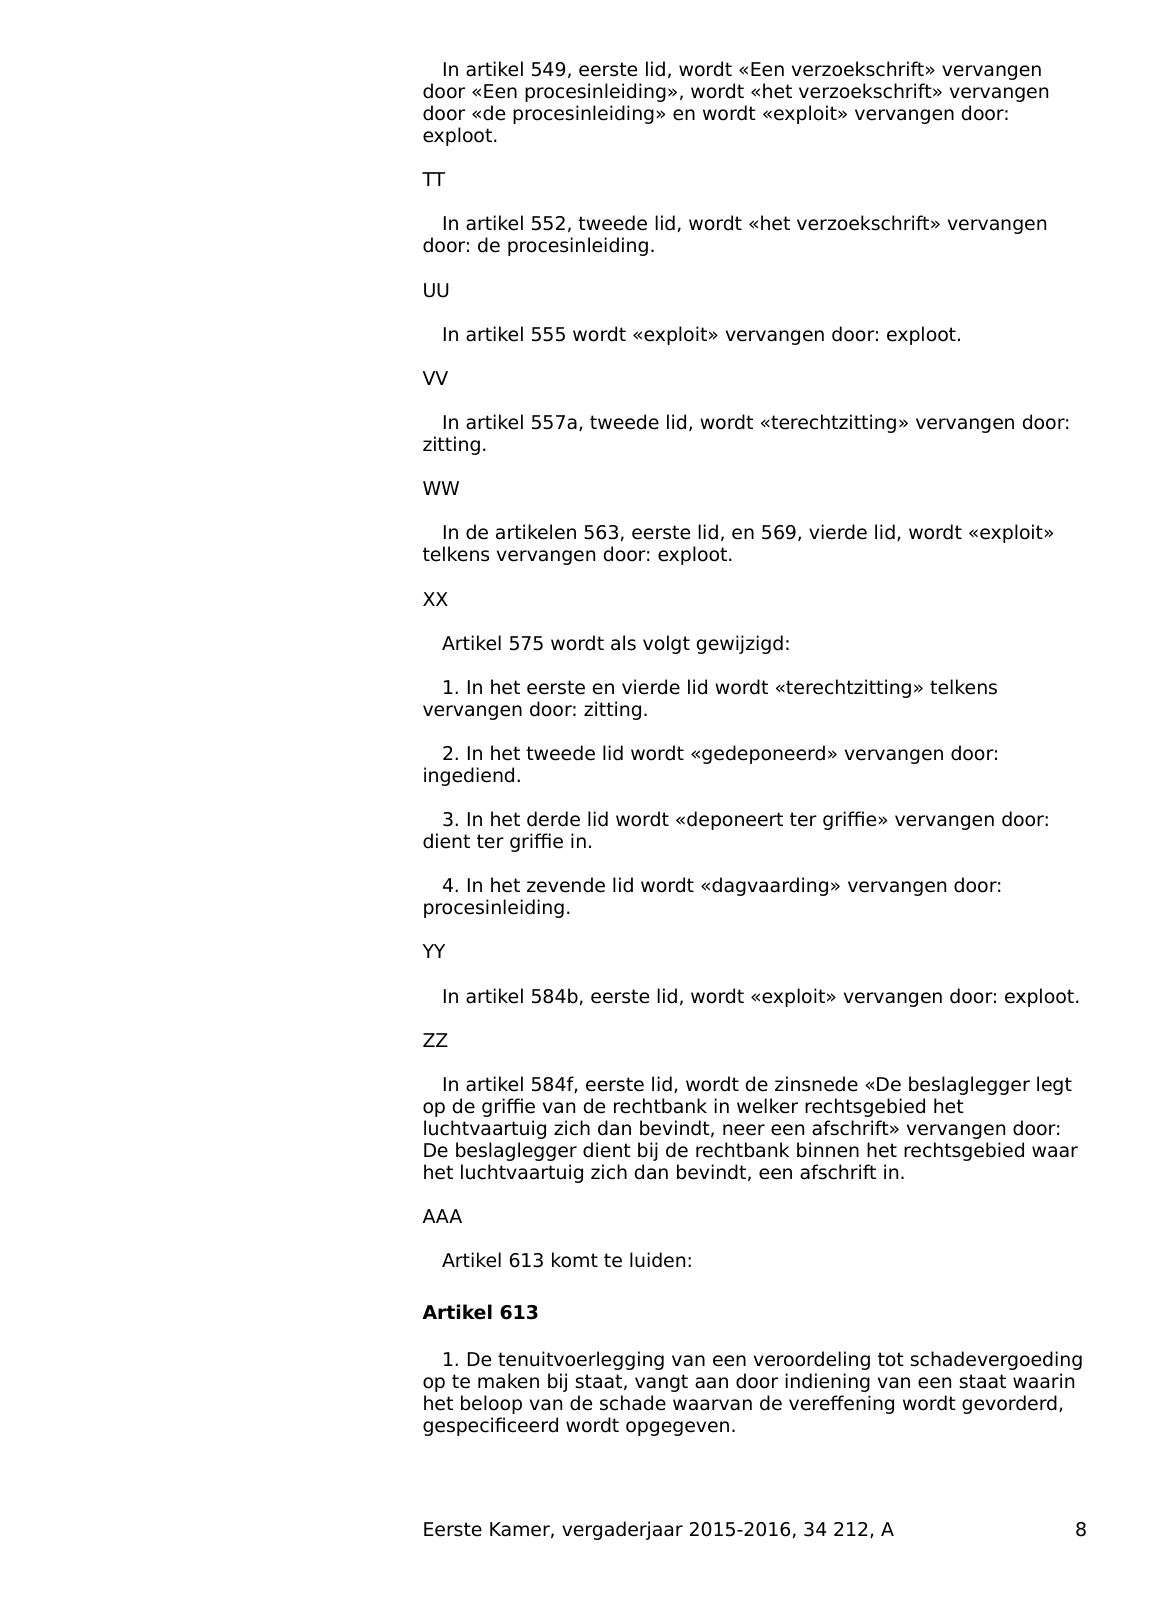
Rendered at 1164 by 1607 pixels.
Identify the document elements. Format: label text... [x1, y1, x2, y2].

text In artikel 555 wordt «exploit» vervangen door: exploot. [422, 324, 1087, 346]
text In artikel 584f, eerste lid, wordt de zinsnede «De beslaglegger legt op de griffie van de rechtbank in welker rechtsgebied het luchtvaartuig zich dan bevindt, neer een afschrift» vervangen door: De beslaglegger dient bij de rechtbank binnen het rechtsgebied waar het luchtvaartuig zich dan bevindt, een afschrift in. [422, 1074, 1087, 1184]
text Artikel 575 wordt als volgt gewijzigd: [422, 633, 1087, 654]
text In artikel 549, eerste lid, wordt «Een verzoekschrift» vervangen door «Een procesinleiding», wordt «het verzoekschrift» vervangen door «de procesinleiding» en wordt «exploit» vervangen door: exploot. [422, 59, 1087, 147]
text In artikel 552, tweede lid, wordt «het verzoekschrift» vervangen door: de procesinleiding. [422, 213, 1087, 257]
text In de artikelen 563, eerste lid, en 569, vierde lid, wordt «exploit» telkens vervangen door: exploot. [422, 522, 1087, 566]
text UU [422, 279, 1087, 301]
subtitle Artikel 613 [422, 1302, 1087, 1324]
text ZZ [422, 1030, 1087, 1052]
text Artikel 613 komt te luiden: [422, 1250, 1087, 1272]
text TT [422, 169, 1087, 191]
text YY [422, 941, 1087, 963]
text 2. In het tweede lid wordt «gedeponeerd» vervangen door: ingediend. [422, 743, 1087, 787]
text XX [422, 588, 1087, 610]
text AAA [422, 1206, 1087, 1228]
text 3. In het derde lid wordt «deponeert ter griffie» vervangen door: dient ter griffie in. [422, 809, 1087, 853]
text In artikel 557a, tweede lid, wordt «terechtzitting» vervangen door: zitting. [422, 412, 1087, 456]
text In artikel 584b, eerste lid, wordt «exploit» vervangen door: exploot. [422, 986, 1087, 1007]
text 4. In het zevende lid wordt «dagvaarding» vervangen door: procesinleiding. [422, 875, 1087, 919]
text VV [422, 368, 1087, 390]
text WW [422, 478, 1087, 500]
text 1. In het eerste en vierde lid wordt «terechtzitting» telkens vervangen door: zitting. [422, 677, 1087, 721]
text 1. De tenuitvoerlegging van een veroordeling tot schadevergoeding op te maken bij staat, vangt aan door indiening van een staat waarin het beloop van de schade waarvan de vereffening wordt gevorderd, gespecificeerd wordt opgegeven. [422, 1349, 1087, 1437]
